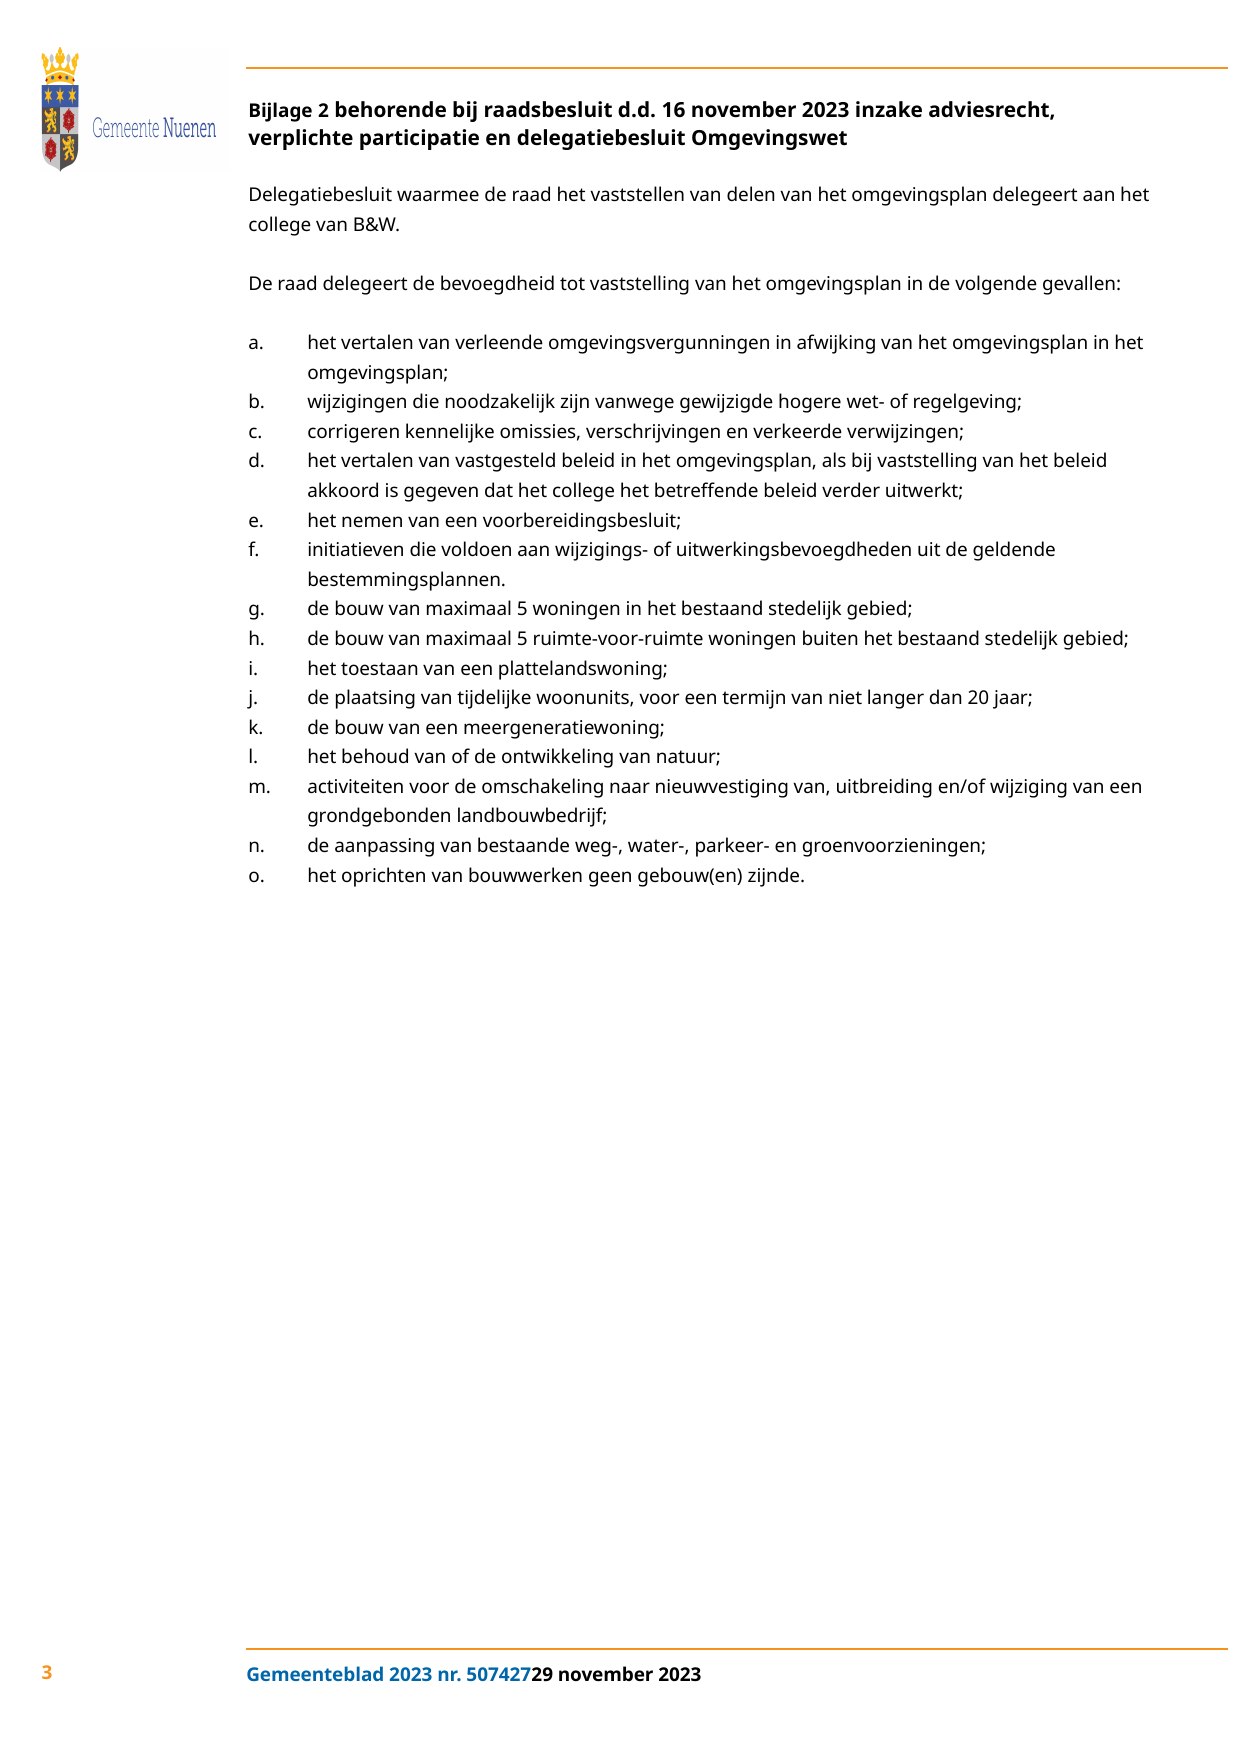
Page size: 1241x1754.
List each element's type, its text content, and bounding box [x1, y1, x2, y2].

text Delegatiebesluit waarmee de raad het vaststellen van delen van het omgevingsplan delegeert aan het college van B&W. [248, 181, 1152, 237]
list de bouw van een meergeneratiewoning; [248, 714, 1152, 739]
picture [41, 47, 231, 172]
list het behoud van of de ontwikkeling van natuur; [248, 743, 1152, 769]
text Bijlage 2 behorende bij raadsbesluit d.d. 16 november 2023 inzake adviesrecht, verplichte participatie en delegatiebesluit Omgevingswet [248, 95, 1152, 152]
list de aanpassing van bestaande weg-, water-, parkeer- en groenvoorzieningen; [248, 832, 1152, 858]
list de plaatsing van tijdelijke woonunits, voor een termijn van niet langer dan 20 jaar; [248, 684, 1152, 710]
list het vertalen van verleende omgevingsvergunningen in afwijking van het omgevingsplan in het omgevingsplan; [248, 329, 1152, 384]
list het nemen van een voorbereidingsbesluit; [248, 507, 1152, 532]
list het vertalen van vastgesteld beleid in het omgevingsplan, als bij vaststelling van het beleid akkoord is gegeven dat het college het betreffende beleid verder uitwerkt; [248, 448, 1152, 503]
list het toestaan van een plattelandswoning; [248, 655, 1152, 680]
list corrigeren kennelijke omissies, verschrijvingen en verkeerde verwijzingen; [248, 418, 1152, 444]
list de bouw van maximaal 5 woningen in het bestaand stedelijk gebied; [248, 596, 1152, 621]
list de bouw van maximaal 5 ruimte-voor-ruimte woningen buiten het bestaand stedelijk gebied; [248, 625, 1152, 651]
list het oprichten van bouwwerken geen gebouw(en) zijnde. [248, 862, 1152, 887]
text De raad delegeert de bevoegdheid tot vaststelling van het omgevingsplan in de volgende gevallen: [248, 270, 1152, 296]
list activiteiten voor de omschakeling naar nieuwvestiging van, uitbreiding en/of wijziging van een grondgebonden landbouwbedrijf; [248, 773, 1152, 828]
list wijzigingen die noodzakelijk zijn vanwege gewijzigde hogere wet- of regelgeving; [248, 388, 1152, 414]
list initiatieven die voldoen aan wijzigings- of uitwerkingsbevoegdheden uit de geldende bestemmingsplannen. [248, 536, 1152, 592]
